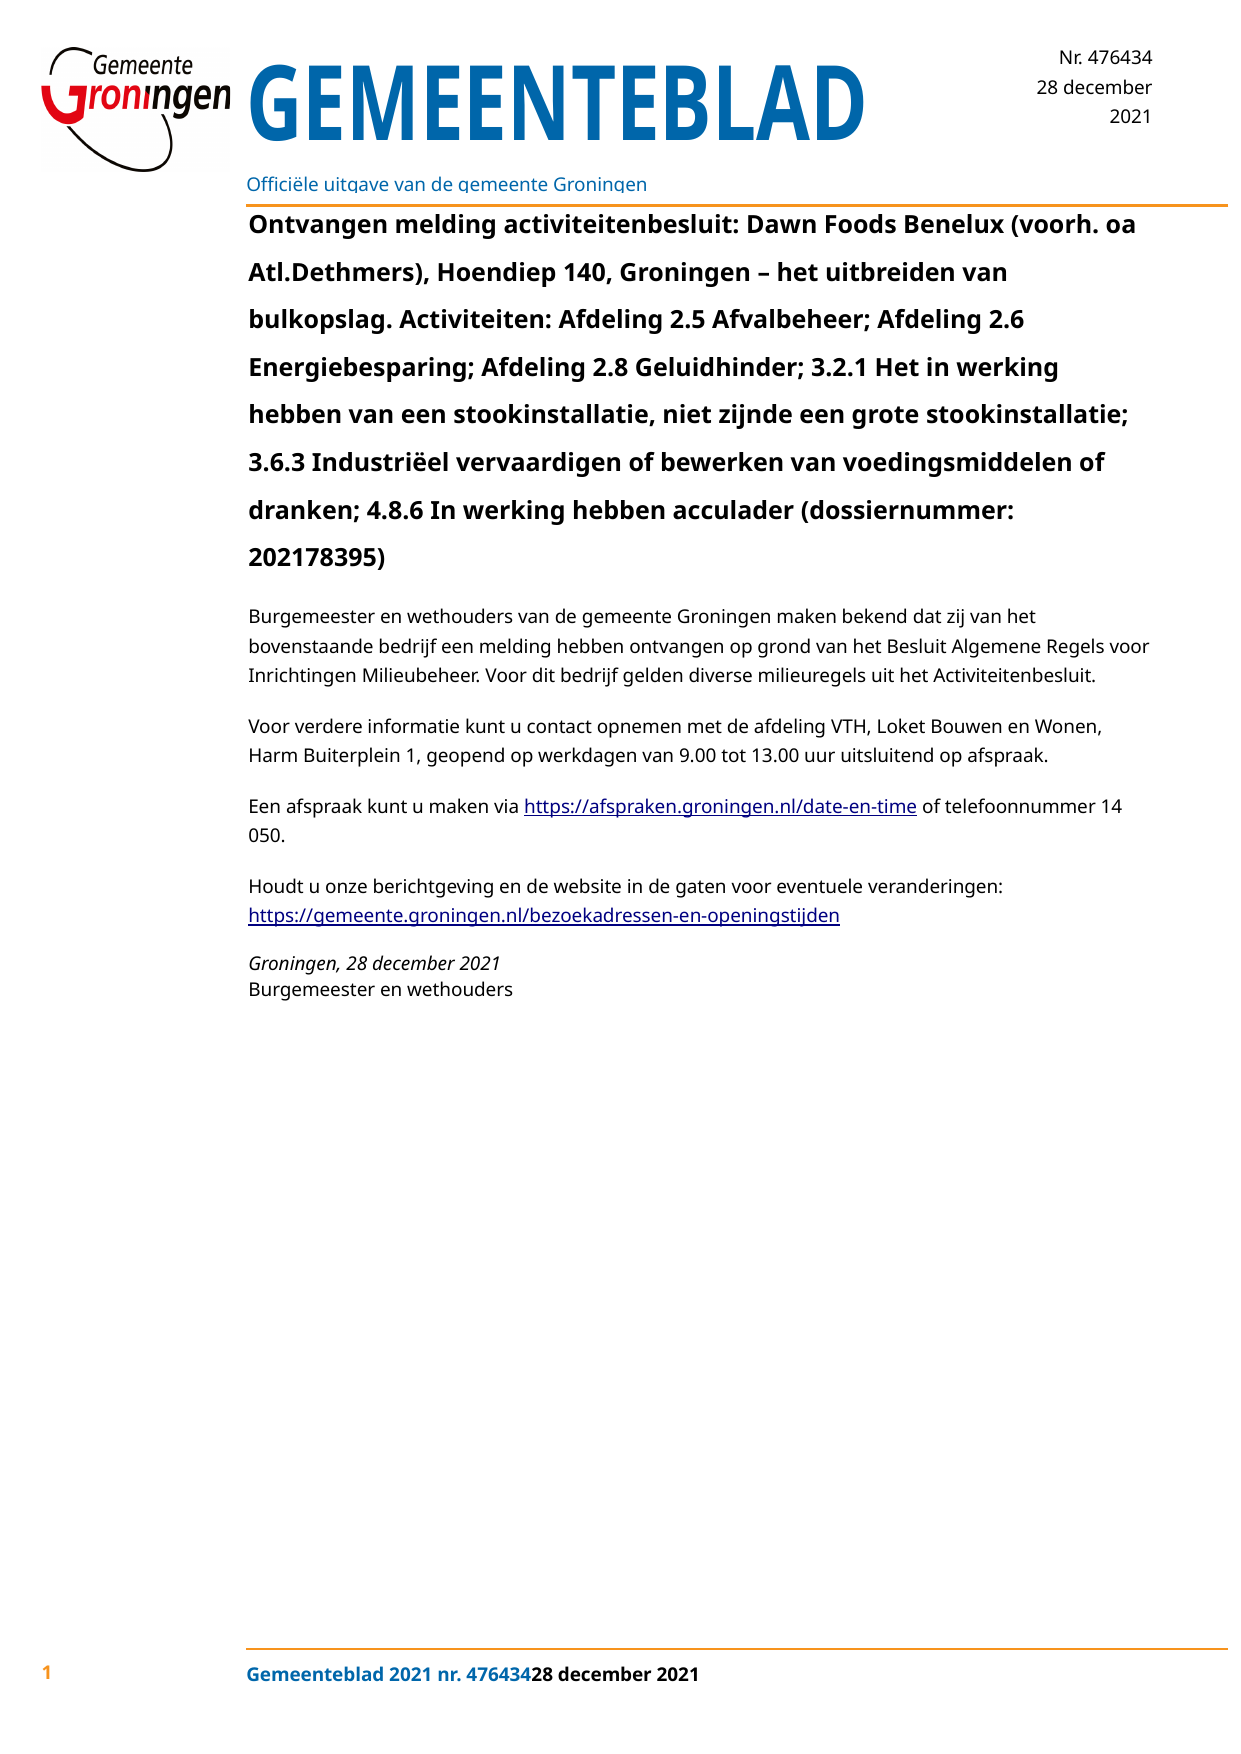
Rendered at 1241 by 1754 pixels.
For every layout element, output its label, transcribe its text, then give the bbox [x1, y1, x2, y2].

text Ontvangen melding activiteitenbesluit: Dawn Foods Benelux (voorh. oa Atl.Dethmers), Hoendiep 140, Groningen – het uitbreiden van bulkopslag. Activiteiten: Afdeling 2.5 Afvalbeheer; Afdeling 2.6 Energiebesparing; Afdeling 2.8 Geluidhinder; 3.2.1 Het in werking hebben van een stookinstallatie, niet zijnde een grote stookinstallatie; 3.6.3 Industriëel vervaardigen of bewerken van voedingsmiddelen of dranken; 4.8.6 In werking hebben acculader (dossiernummer: 202178395) [248, 207, 1152, 574]
text Voor verdere informatie kunt u contact opnemen met de afdeling VTH, Loket Bouwen en Wonen, Harm Buiterplein 1, geopend op werkdagen van 9.00 tot 13.00 uur uitsluitend op afspraak. [248, 713, 1152, 768]
text Houdt u onze berichtgeving en de website in de gaten voor eventuele veranderingen: https://gemeente.groningen.nl/bezoekadressen-en-openingstijden [248, 873, 1152, 928]
picture [41, 47, 231, 172]
text Burgemeester en wethouders [248, 976, 1152, 1002]
text Een afspraak kunt u maken via https://afspraken.groningen.nl/date-en-time of telefoonnummer 14 050. [248, 793, 1152, 848]
text Burgemeester en wethouders van de gemeente Groningen maken bekend dat zij van het bovenstaande bedrijf een melding hebben ontvangen op grond van het Besluit Algemene Regels voor Inrichtingen Milieubeheer. Voor dit bedrijf gelden diverse milieuregels uit het Activiteitenbesluit. [248, 603, 1152, 688]
text Groningen, 28 december 2021 [248, 951, 1152, 976]
